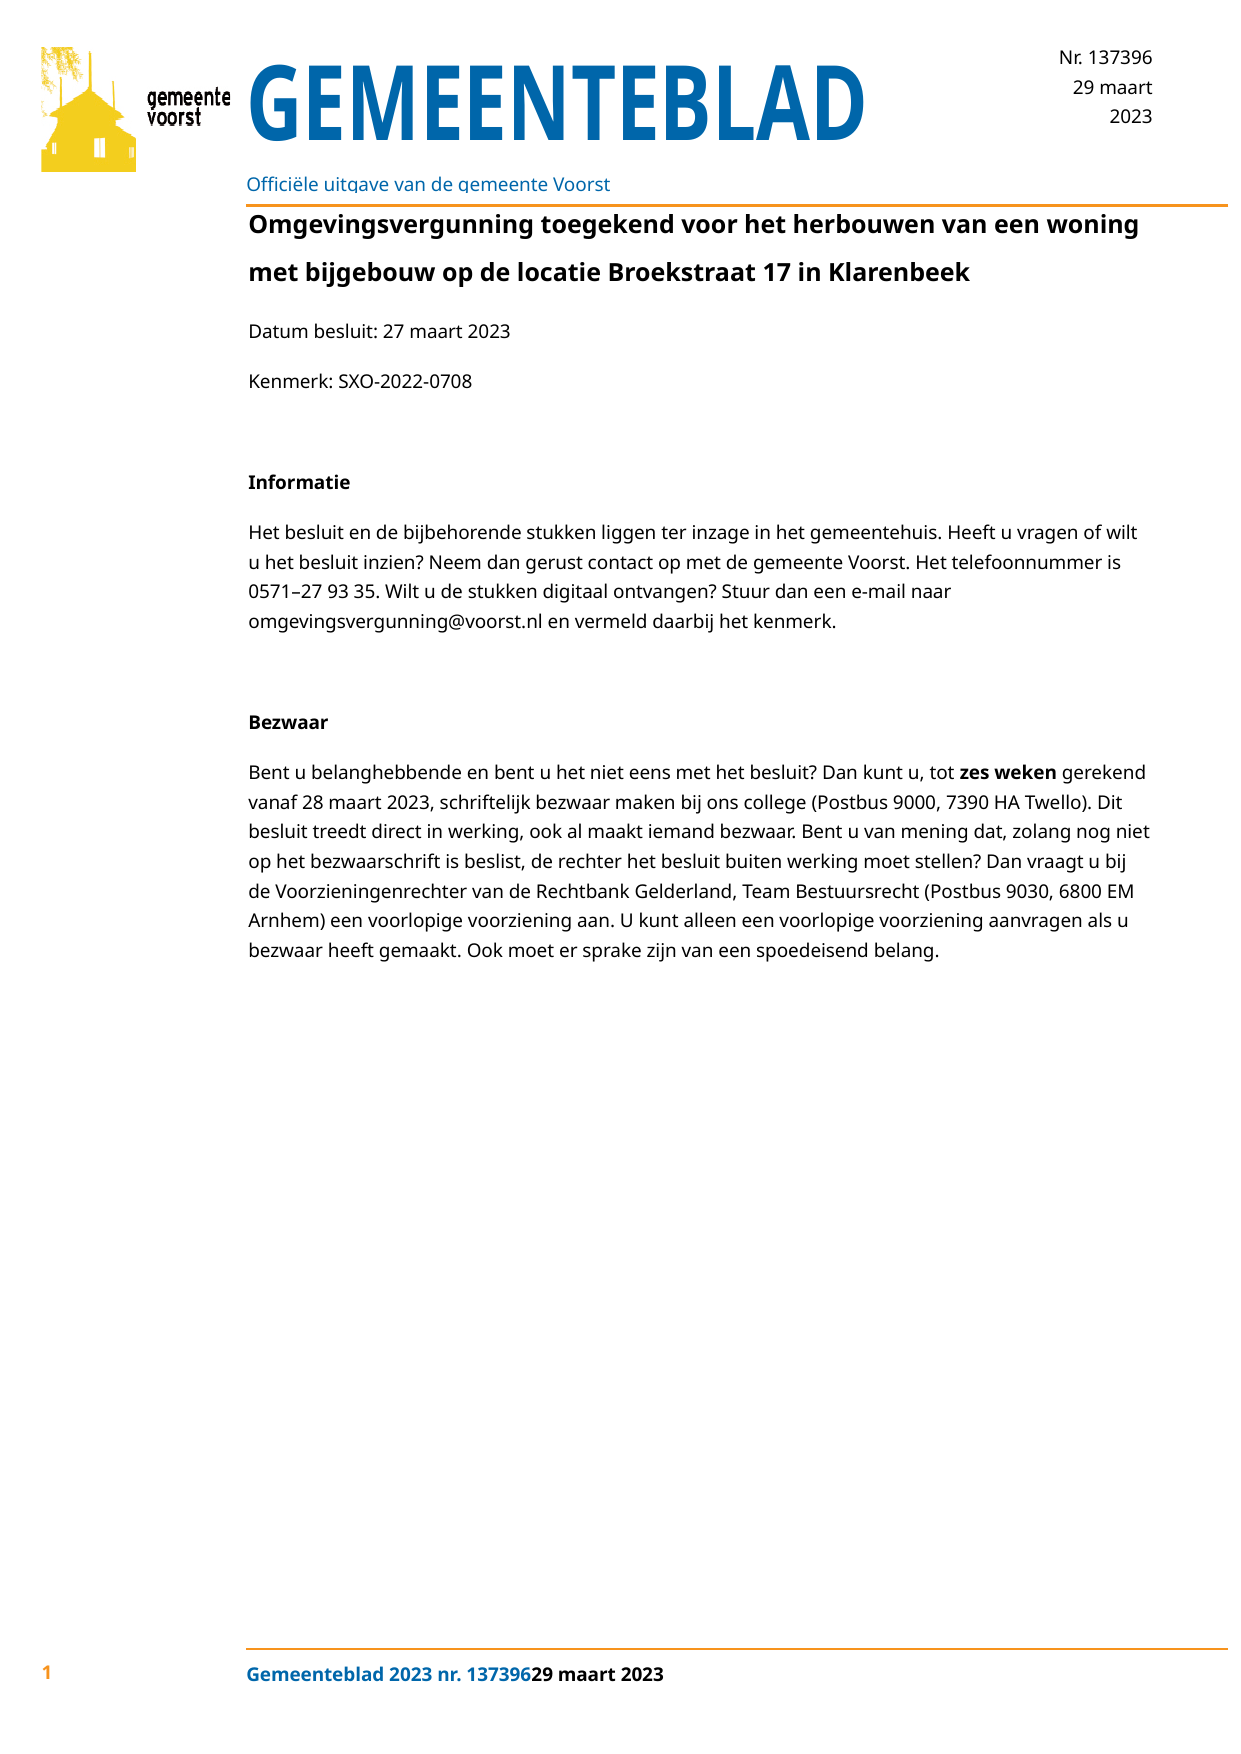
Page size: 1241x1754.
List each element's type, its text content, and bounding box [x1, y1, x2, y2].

text Kenmerk: SXO-2022-0708 [248, 368, 1152, 394]
picture [41, 47, 231, 172]
text Bent u belanghebbende en bent u het niet eens met het besluit? Dan kunt u, tot zes weken gerekend vanaf 28 maart 2023, schriftelijk bezwaar maken bij ons college (Postbus 9000, 7390 HA Twello). Dit besluit treedt direct in werking, ook al maakt iemand bezwaar. Bent u van mening dat, zolang nog niet op het bezwaarschrift is beslist, de rechter het besluit buiten werking moet stellen? Dan vraagt u bij de Voorzieningenrechter van de Rechtbank Gelderland, Team Bestuursrecht (Postbus 9030, 6800 EM Arnhem) een voorlopige voorziening aan. U kunt alleen een voorlopige voorziening aanvragen als u bezwaar heeft gemaakt. Ook moet er sprake zijn van een spoedeisend belang. [248, 759, 1152, 963]
text Omgevingsvergunning toegekend voor het herbouwen van een woning met bijgebouw op de locatie Broekstraat 17 in Klarenbeek [248, 207, 1152, 288]
text Informatie [248, 469, 1152, 495]
text Het besluit en de bijbehorende stukken liggen ter inzage in het gemeentehuis. Heeft u vragen of wilt u het besluit inzien? Neem dan gerust contact op met de gemeente Voorst. Het telefoonnummer is 0571–27 93 35. Wilt u de stukken digitaal ontvangen? Stuur dan een e-mail naar omgevingsvergunning@voorst.nl en vermeld daarbij het kenmerk. [248, 519, 1152, 634]
text Datum besluit: 27 maart 2023 [248, 318, 1152, 344]
text Bezwaar [248, 709, 1152, 735]
